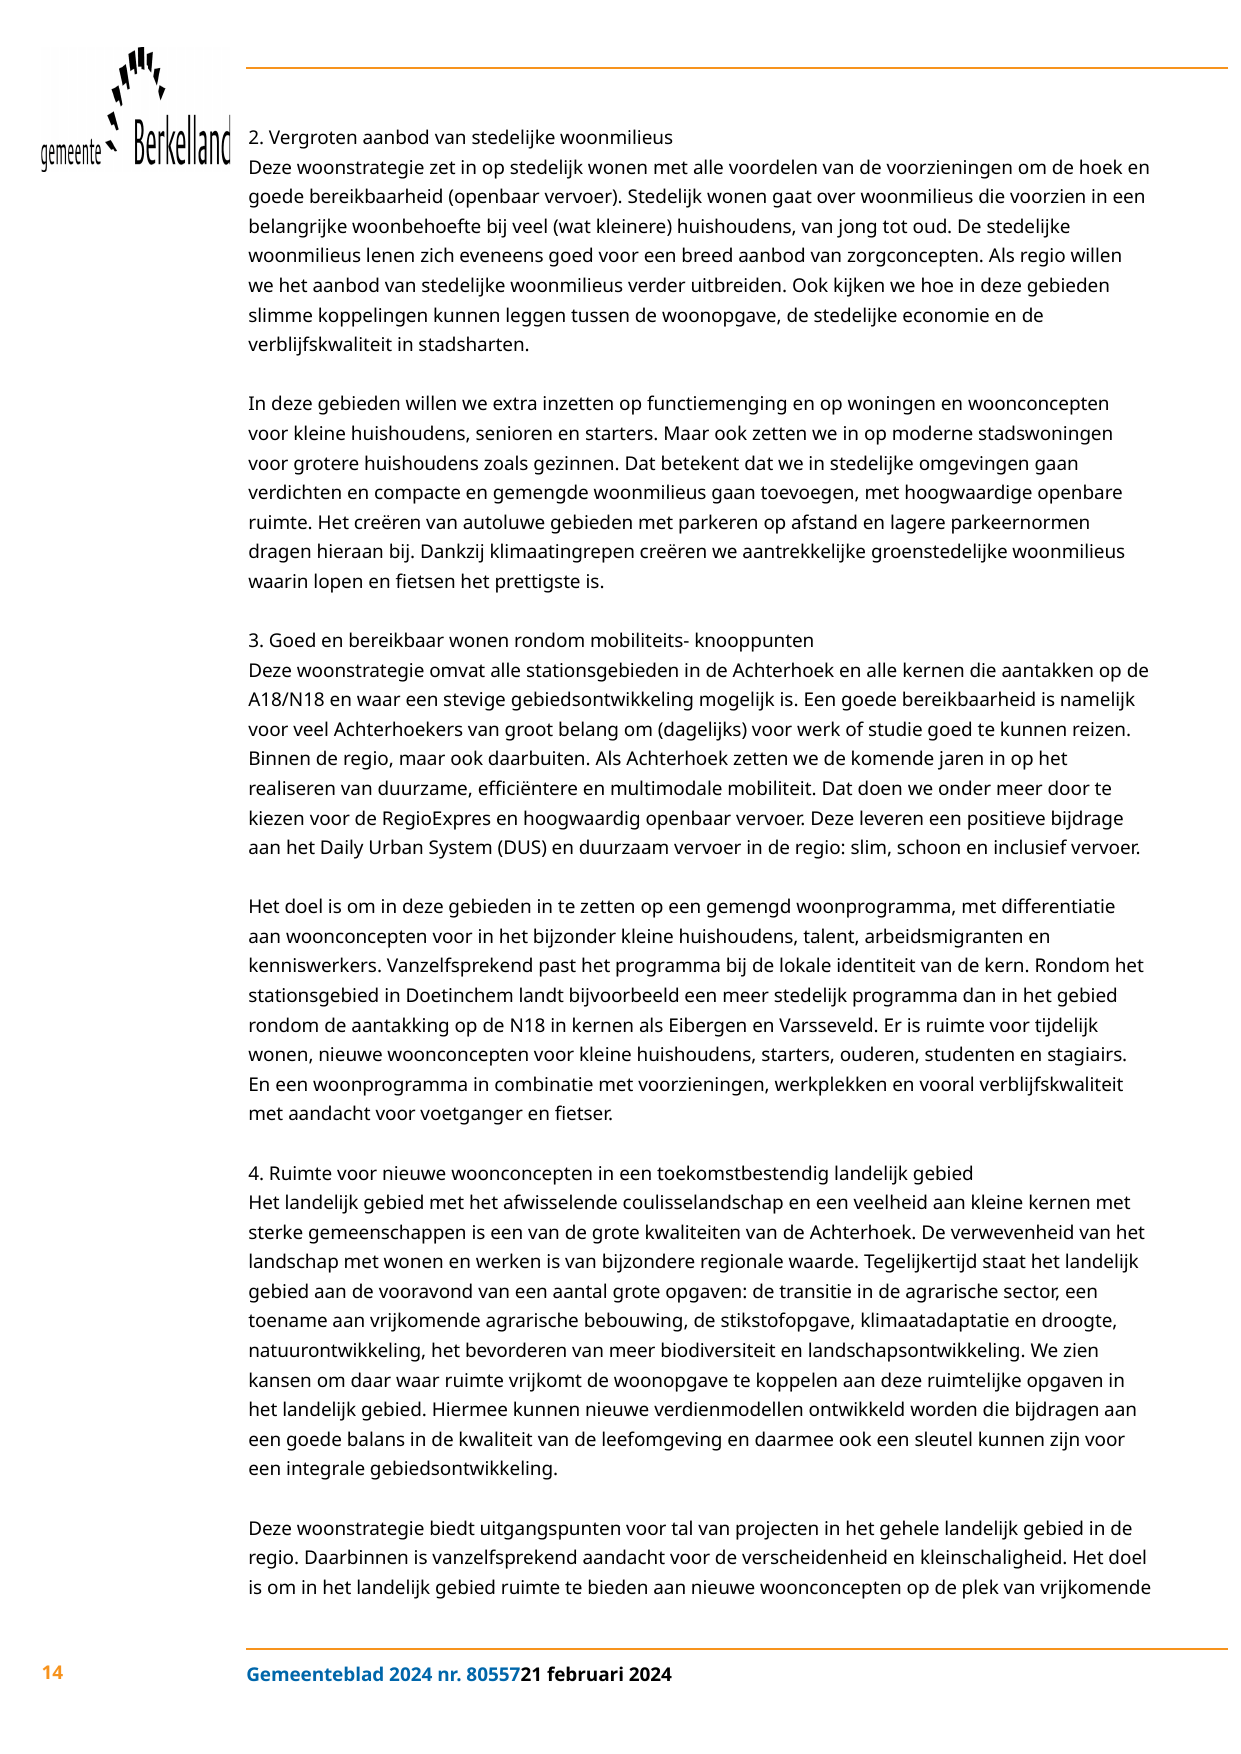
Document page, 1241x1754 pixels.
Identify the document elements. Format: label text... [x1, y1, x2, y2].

text Deze woonstrategie biedt uitgangspunten voor tal van projecten in het gehele landelijk gebied in de regio. Daarbinnen is vanzelfsprekend aandacht voor de verscheidenheid en kleinschaligheid. Het doel is om in het landelijk gebied ruimte te bieden aan nieuwe woonconcepten op de plek van vrijkomende [248, 1515, 1152, 1600]
text In deze gebieden willen we extra inzetten op functiemenging en op woningen en woonconcepten voor kleine huishoudens, senioren en starters. Maar ook zetten we in op moderne stadswoningen voor grotere huishoudens zoals gezinnen. Dat betekent dat we in stedelijke omgevingen gaan verdichten en compacte en gemengde woonmilieus gaan toevoegen, met hoogwaardige openbare ruimte. Het creëren van autoluwe gebieden met parkeren op afstand en lagere parkeernormen dragen hieraan bij. Dankzij klimaatingrepen creëren we aantrekkelijke groenstedelijke woonmilieus waarin lopen en fietsen het prettigste is. [248, 391, 1152, 594]
text Deze woonstrategie omvat alle stationsgebieden in de Achterhoek en alle kernen die aantakken op de A18/N18 en waar een stevige gebiedsontwikkeling mogelijk is. Een goede bereikbaarheid is namelijk voor veel Achterhoekers van groot belang om (dagelijks) voor werk of studie goed te kunnen reizen. Binnen de regio, maar ook daarbuiten. Als Achterhoek zetten we de komende jaren in op het realiseren van duurzame, efficiëntere en multimodale mobiliteit. Dat doen we onder meer door te kiezen voor de RegioExpres en hoogwaardig openbaar vervoer. Deze leveren een positieve bijdrage aan het Daily Urban System (DUS) en duurzaam vervoer in de regio: slim, schoon en inclusief vervoer. [248, 657, 1152, 860]
text 3. Goed en bereikbaar wonen rondom mobiliteits- knooppunten [248, 627, 1152, 653]
text Het doel is om in deze gebieden in te zetten op een gemengd woonprogramma, met differentiatie aan woonconcepten voor in het bijzonder kleine huishoudens, talent, arbeidsmigranten en kenniswerkers. Vanzelfsprekend past het programma bij de lokale identiteit van de kern. Rondom het stationsgebied in Doetinchem landt bijvoorbeeld een meer stedelijk programma dan in het gebied rondom de aantakking op de N18 in kernen als Eibergen en Varsseveld. Er is ruimte voor tijdelijk wonen, nieuwe woonconcepten voor kleine huishoudens, starters, ouderen, studenten en stagiairs. En een woonprogramma in combinatie met voorzieningen, werkplekken en vooral verblijfskwaliteit met aandacht voor voetganger en fietser. [248, 893, 1152, 1126]
picture [41, 47, 231, 172]
text 4. Ruimte voor nieuwe woonconcepten in een toekomstbestendig landelijk gebied [248, 1160, 1152, 1186]
text Het landelijk gebied met het afwisselende coulisselandschap en een veelheid aan kleine kernen met sterke gemeenschappen is een van de grote kwaliteiten van de Achterhoek. De verwevenheid van het landschap met wonen en werken is van bijzondere regionale waarde. Tegelijkertijd staat het landelijk gebied aan de vooravond van een aantal grote opgaven: de transitie in de agrarische sector, een toename aan vrijkomende agrarische bebouwing, de stikstofopgave, klimaatadaptatie en droogte, natuurontwikkeling, het bevorderen van meer biodiversiteit en landschapsontwikkeling. We zien kansen om daar waar ruimte vrijkomt de woonopgave te koppelen aan deze ruimtelijke opgaven in het landelijk gebied. Hiermee kunnen nieuwe verdienmodellen ontwikkeld worden die bijdragen aan een goede balans in de kwaliteit van de leefomgeving en daarmee ook een sleutel kunnen zijn voor een integrale gebiedsontwikkeling. [248, 1189, 1152, 1481]
text Deze woonstrategie zet in op stedelijk wonen met alle voordelen van de voorzieningen om de hoek en goede bereikbaarheid (openbaar vervoer). Stedelijk wonen gaat over woonmilieus die voorzien in een belangrijke woonbehoefte bij veel (wat kleinere) huishoudens, van jong tot oud. De stedelijke woonmilieus lenen zich eveneens goed voor een breed aanbod van zorgconcepten. Als regio willen we het aanbod van stedelijke woonmilieus verder uitbreiden. Ook kijken we hoe in deze gebieden slimme koppelingen kunnen leggen tussen de woonopgave, de stedelijke economie en de verblijfskwaliteit in stadsharten. [248, 154, 1152, 357]
text 2. Vergroten aanbod van stedelijke woonmilieus [248, 124, 1152, 150]
